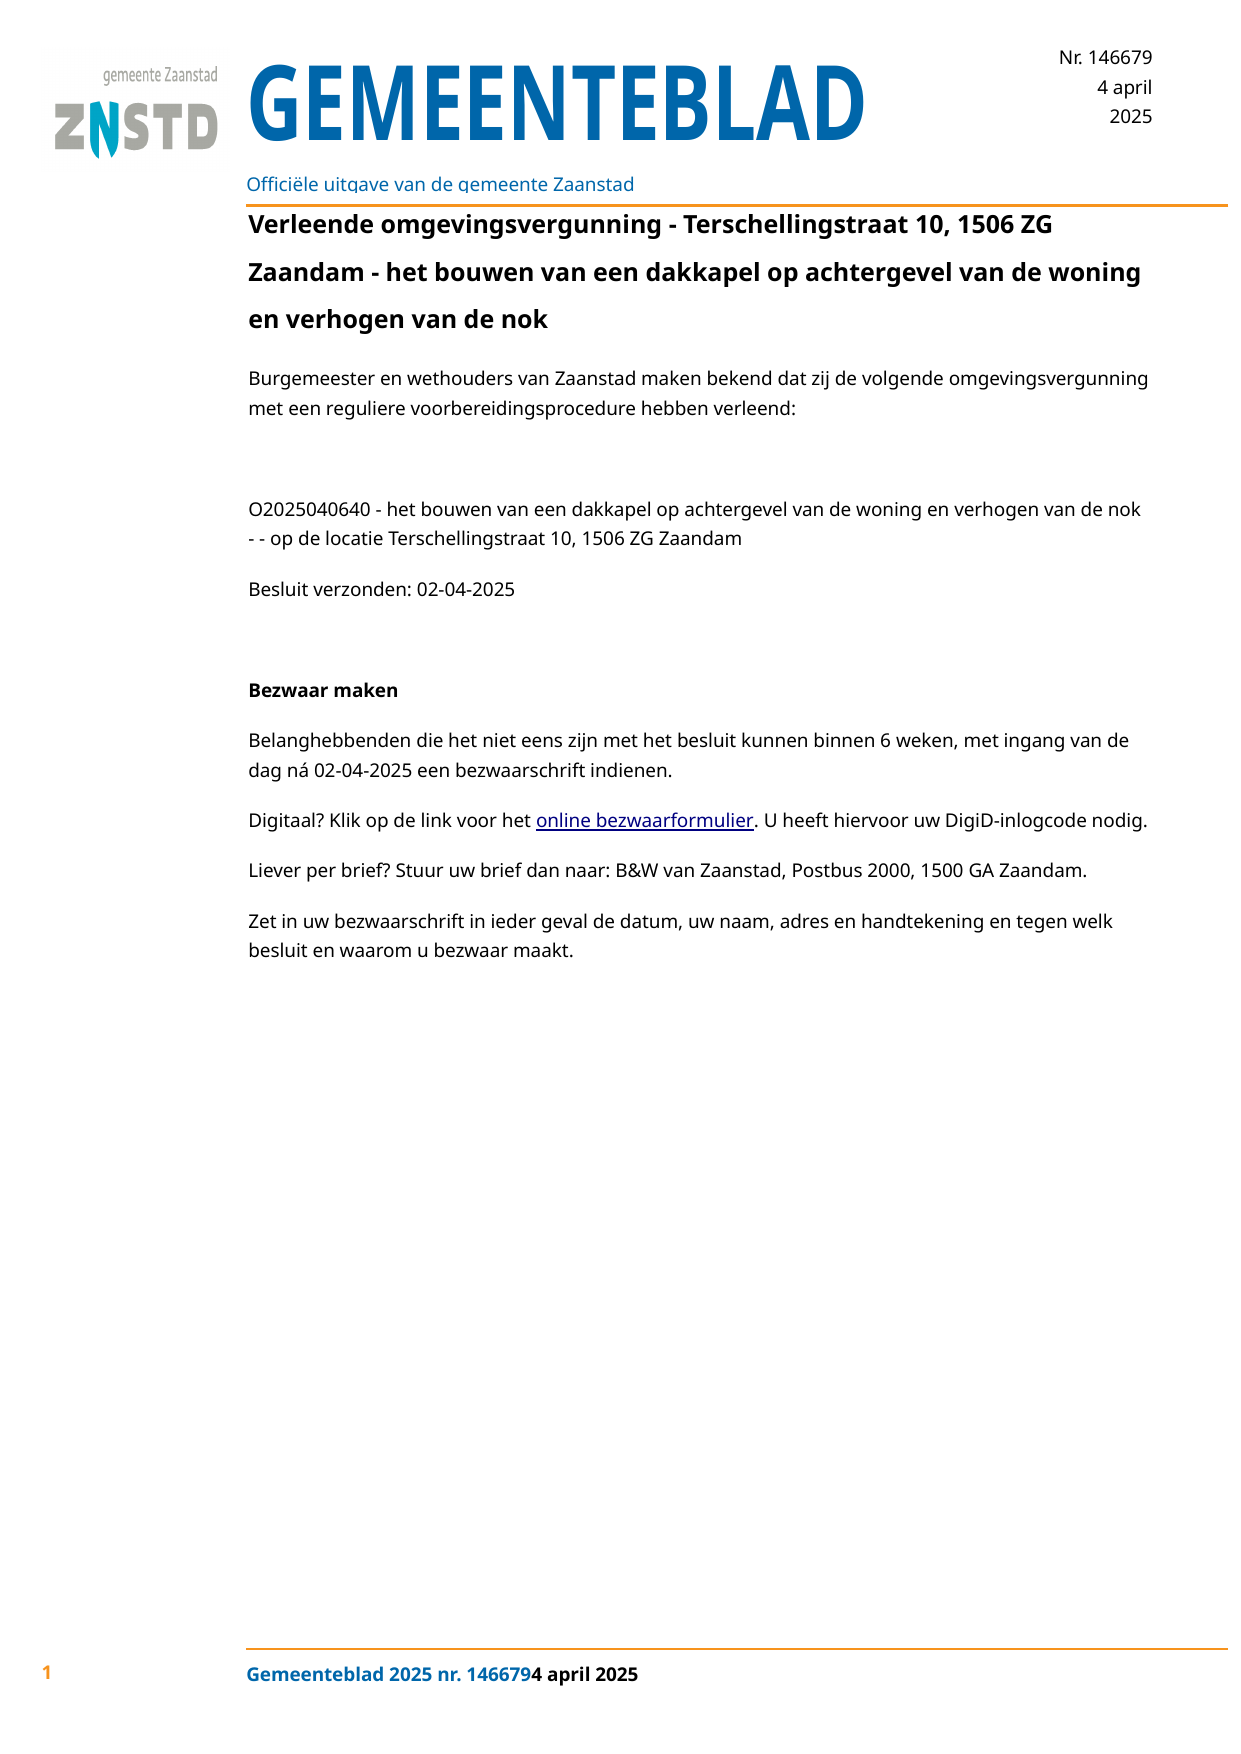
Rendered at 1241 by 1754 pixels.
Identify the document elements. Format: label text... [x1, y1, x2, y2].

picture [41, 47, 231, 172]
text Zet in uw bezwaarschrift in ieder geval de datum, uw naam, adres en handtekening en tegen welk besluit en waarom u bezwaar maakt. [248, 908, 1152, 963]
text Belanghebbenden die het niet eens zijn met het besluit kunnen binnen 6 weken, met ingang van de dag ná 02-04-2025 een bezwaarschrift indienen. [248, 727, 1152, 782]
text Besluit verzonden: 02-04-2025 [248, 576, 1152, 602]
text Burgemeester en wethouders van Zaanstad maken bekend dat zij de volgende omgevingsvergunning met een reguliere voorbereidingsprocedure hebben verleend: [248, 366, 1152, 421]
text Bezwaar maken [248, 677, 1152, 702]
text Liever per brief? Stuur uw brief dan naar: B&W van Zaanstad, Postbus 2000, 1500 GA Zaandam. [248, 858, 1152, 883]
text Digitaal? Klik op de link voor het online bezwaarformulier. U heeft hiervoor uw DigiD-inlogcode nodig. [248, 807, 1152, 833]
text Verleende omgevingsvergunning - Terschellingstraat 10, 1506 ZG Zaandam - het bouwen van een dakkapel op achtergevel van de woning en verhogen van de nok [248, 207, 1152, 336]
text O2025040640 - het bouwen van een dakkapel op achtergevel van de woning en verhogen van de nok - - op de locatie Terschellingstraat 10, 1506 ZG Zaandam [248, 496, 1152, 551]
